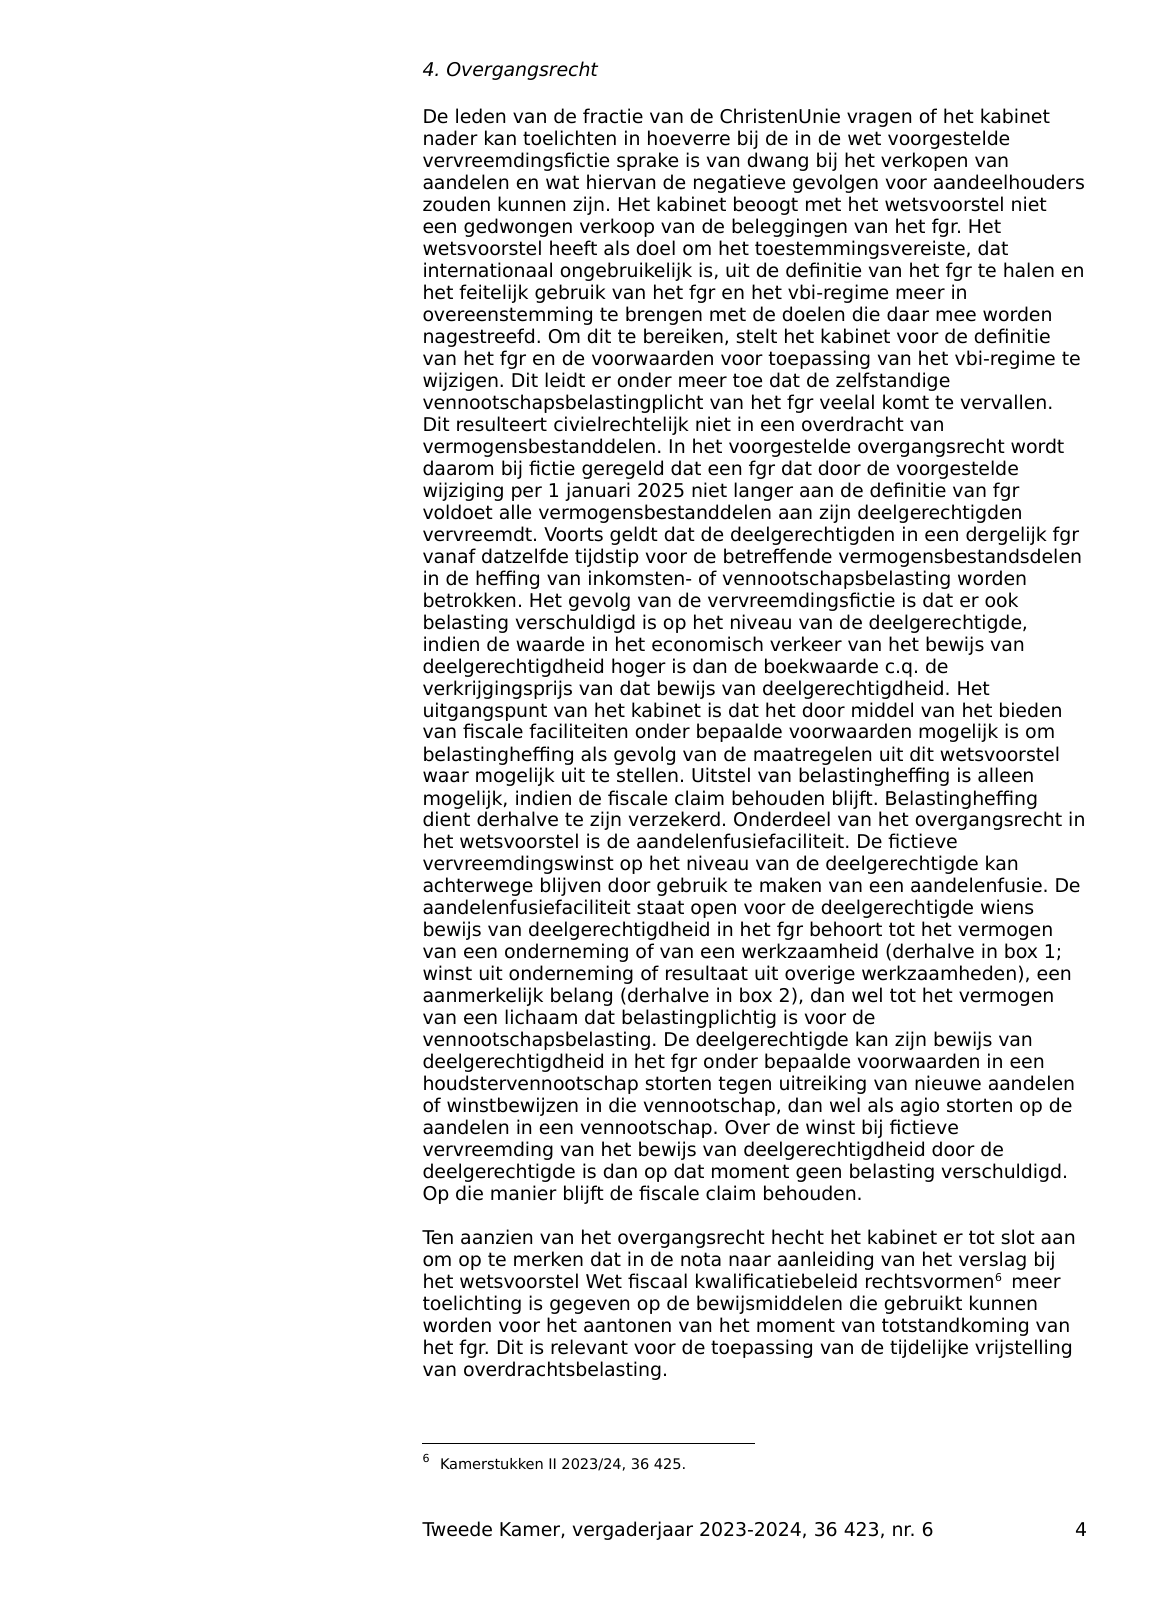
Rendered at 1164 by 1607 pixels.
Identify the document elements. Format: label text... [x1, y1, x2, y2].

text Kamerstukken II 2023/24, 36 425. [422, 1452, 1087, 1474]
text De leden van de fractie van de ChristenUnie vragen of het kabinet nader kan toelichten in hoeverre bij de in de wet voorgestelde vervreemdingsfictie sprake is van dwang bij het verkopen van aandelen en wat hiervan de negatieve gevolgen voor aandeelhouders zouden kunnen zijn. Het kabinet beoogt met het wetsvoorstel niet een gedwongen verkoop van de beleggingen van het fgr. Het wetsvoorstel heeft als doel om het toestemmingsvereiste, dat internationaal ongebruikelijk is, uit de definitie van het fgr te halen en het feitelijk gebruik van het fgr en het vbi-regime meer in overeenstemming te brengen met de doelen die daar mee worden nagestreefd. Om dit te bereiken, stelt het kabinet voor de definitie van het fgr en de voorwaarden voor toepassing van het vbi-regime te wijzigen. Dit leidt er onder meer toe dat de zelfstandige vennootschapsbelastingplicht van het fgr veelal komt te vervallen. Dit resulteert civielrechtelijk niet in een overdracht van vermogensbestanddelen. In het voorgestelde overgangsrecht wordt daarom bij fictie geregeld dat een fgr dat door de voorgestelde wijziging per 1 januari 2025 niet langer aan de definitie van fgr voldoet alle vermogensbestanddelen aan zijn deelgerechtigden vervreemdt. Voorts geldt dat de deelgerechtigden in een dergelijk fgr vanaf datzelfde tijdstip voor de betreffende vermogensbestandsdelen in de heffing van inkomsten- of vennootschapsbelasting worden betrokken. Het gevolg van de vervreemdingsfictie is dat er ook belasting verschuldigd is op het niveau van de deelgerechtigde, indien de waarde in het economisch verkeer van het bewijs van deelgerechtigdheid hoger is dan de boekwaarde c.q. de verkrijgingsprijs van dat bewijs van deelgerechtigdheid. Het uitgangspunt van het kabinet is dat het door middel van het bieden van fiscale faciliteiten onder bepaalde voorwaarden mogelijk is om belastingheffing als gevolg van de maatregelen uit dit wetsvoorstel waar mogelijk uit te stellen. Uitstel van belastingheffing is alleen mogelijk, indien de fiscale claim behouden blijft. Belastingheffing dient derhalve te zijn verzekerd. Onderdeel van het overgangsrecht in het wetsvoorstel is de aandelenfusiefaciliteit. De fictieve vervreemdingswinst op het niveau van de deelgerechtigde kan achterwege blijven door gebruik te maken van een aandelenfusie. De aandelenfusiefaciliteit staat open voor de deelgerechtigde wiens bewijs van deelgerechtigdheid in het fgr behoort tot het vermogen van een onderneming of van een werkzaamheid (derhalve in box 1; winst uit onderneming of resultaat uit overige werkzaamheden), een aanmerkelijk belang (derhalve in box 2), dan wel tot het vermogen van een lichaam dat belastingplichtig is voor de vennootschapsbelasting. De deelgerechtigde kan zijn bewijs van deelgerechtigdheid in het fgr onder bepaalde voorwaarden in een houdstervennootschap storten tegen uitreiking van nieuwe aandelen of winstbewijzen in die vennootschap, dan wel als agio storten op de aandelen in een vennootschap. Over de winst bij fictieve vervreemding van het bewijs van deelgerechtigdheid door de deelgerechtigde is dan op dat moment geen belasting verschuldigd. Op die manier blijft de fiscale claim behouden. [422, 106, 1087, 1205]
text Ten aanzien van het overgangsrecht hecht het kabinet er tot slot aan om op te merken dat in de nota naar aanleiding van het verslag bij het wetsvoorstel Wet fiscaal kwalificatiebeleid rechtsvormen meer toelichting is gegeven op de bewijsmiddelen die gebruikt kunnen worden voor het aantonen van het moment van totstandkoming van het fgr. Dit is relevant voor de toepassing van de tijdelijke vrijstelling van overdrachtsbelasting. [422, 1227, 1087, 1381]
subtitle 4. Overgangsrecht [422, 59, 1087, 81]
